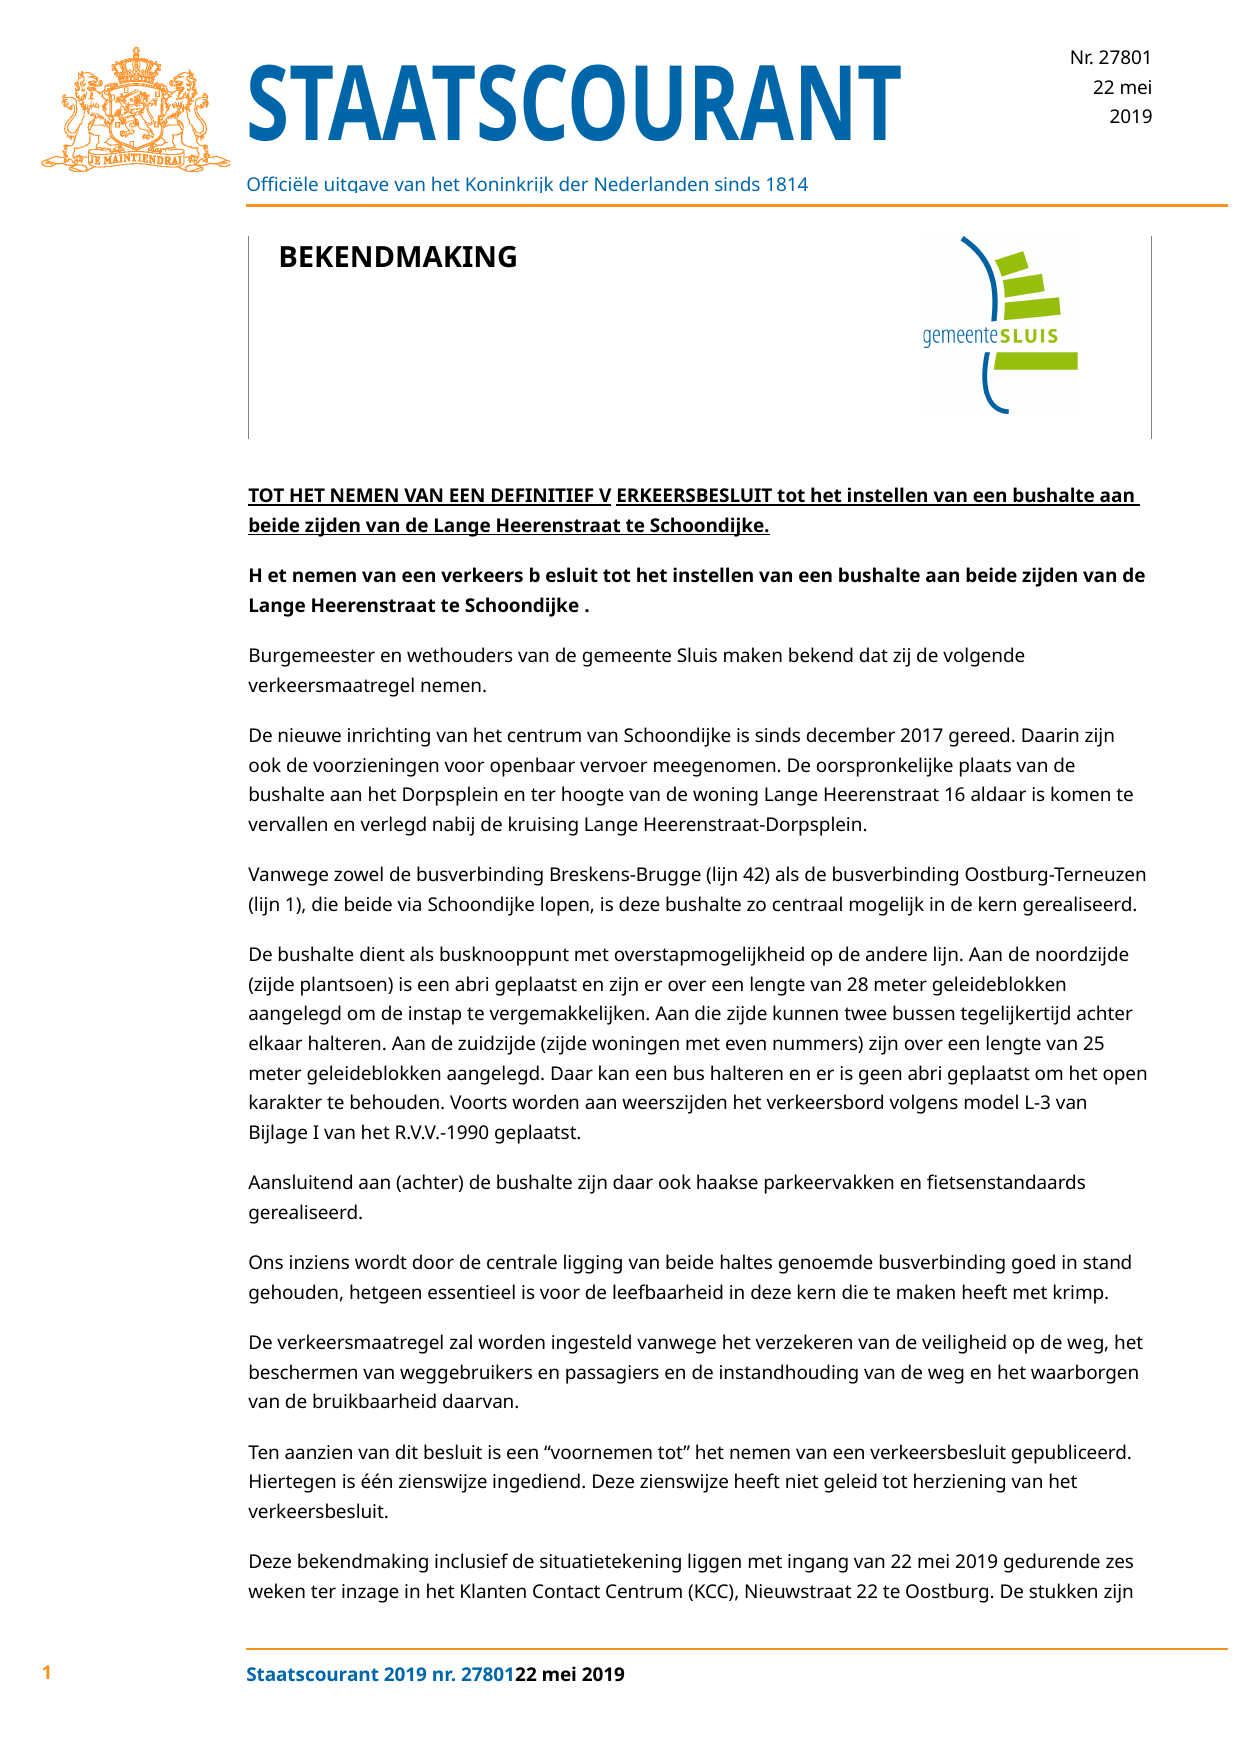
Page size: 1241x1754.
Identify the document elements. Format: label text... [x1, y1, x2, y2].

text Ons inziens wordt door de centrale ligging van beide haltes genoemde busverbinding goed in stand gehouden, hetgeen essentieel is voor de leefbaarheid in deze kern die te maken heeft met krimp. [248, 1249, 1152, 1305]
text Deze bekendmaking inclusief de situatietekening liggen met ingang van 22 mei 2019 gedurende zes weken ter inzage in het Klanten Contact Centrum (KCC), Nieuwstraat 22 te Oostburg. De stukken zijn [248, 1548, 1152, 1604]
table_header [850, 236, 923, 413]
text H et nemen van een verkeers b esluit tot het instellen van een bushalte aan beide zijden van de Lange Heerenstraat te Schoondijke . [248, 562, 1152, 618]
text TOT HET NEMEN VAN EEN DEFINITIEF V ERKEERSBESLUIT tot het instellen van een bushalte aan beide zijden van de Lange Heerenstraat te Schoondijke. [248, 482, 1152, 538]
table_header [850, 414, 1151, 439]
text Vanwege zowel de busverbinding Breskens-Brugge (lijn 42) als de busverbinding Oostburg-Terneuzen (lijn 1), die beide via Schoondijke lopen, is deze bushalte zo centraal mogelijk in de kern gerealiseerd. [248, 861, 1152, 917]
text Ten aanzien van dit besluit is een “voornemen tot” het nemen van een verkeersbesluit gepubliceerd. Hiertegen is één zienswijze ingediend. Deze zienswijze heeft niet geleid tot herziening van het verkeersbesluit. [248, 1439, 1152, 1524]
picture [923, 236, 1078, 414]
table_header [1078, 236, 1151, 413]
text De nieuwe inrichting van het centrum van Schoondijke is sinds december 2017 gereed. Daarin zijn ook de voorzieningen voor openbaar vervoer meegenomen. De oorspronkelijke plaats van de bushalte aan het Dorpsplein en ter hoogte van de woning Lange Heerenstraat 16 aldaar is komen te vervallen en verlegd nabij de kruising Lange Heerenstraat-Dorpsplein. [248, 722, 1152, 837]
text Burgemeester en wethouders van de gemeente Sluis maken bekend dat zij de volgende verkeersmaatregel nemen. [248, 642, 1152, 698]
table_header BEKENDMAKING [249, 236, 850, 439]
picture [41, 47, 231, 172]
text De verkeersmaatregel zal worden ingesteld vanwege het verzekeren van de veiligheid op de weg, het beschermen van weggebruikers en passagiers en de instandhouding van de weg en het waarborgen van de bruikbaarheid daarvan. [248, 1329, 1152, 1414]
text De bushalte dient als busknooppunt met overstapmogelijkheid op de andere lijn. Aan de noordzijde (zijde plantsoen) is een abri geplaatst en zijn er over een lengte van 28 meter geleideblokken aangelegd om de instap te vergemakkelijken. Aan die zijde kunnen twee bussen tegelijkertijd achter elkaar halteren. Aan de zuidzijde (zijde woningen met even nummers) zijn over een lengte van 25 meter geleideblokken aangelegd. Daar kan een bus halteren en er is geen abri geplaatst om het open karakter te behouden. Voorts worden aan weerszijden het verkeersbord volgens model L-3 van Bijlage I van het R.V.V.-1990 geplaatst. [248, 941, 1152, 1145]
text Aansluitend aan (achter) de bushalte zijn daar ook haakse parkeervakken en fietsenstandaards gerealiseerd. [248, 1169, 1152, 1225]
